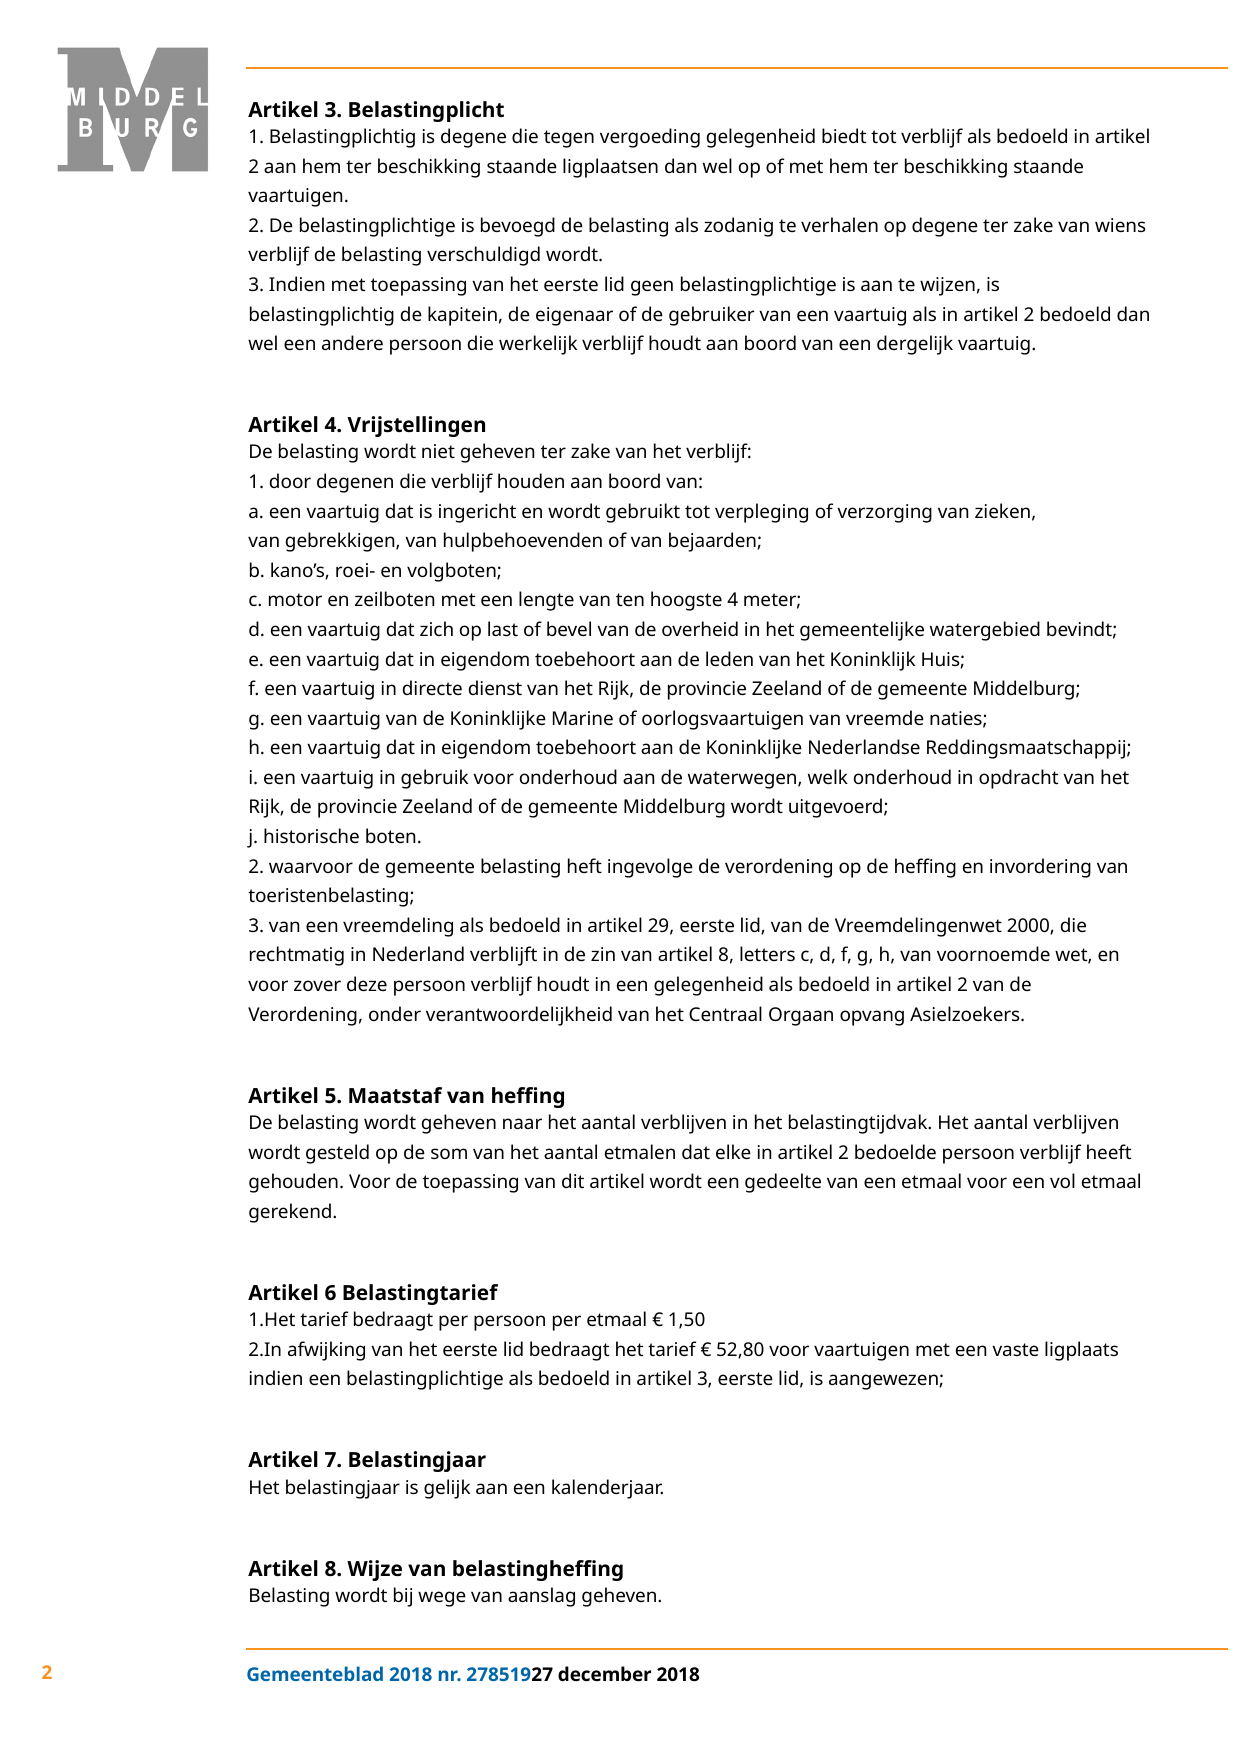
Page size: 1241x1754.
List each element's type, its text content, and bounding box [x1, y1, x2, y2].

text 1.Het tarief bedraagt per persoon per etmaal € 1,50 [248, 1306, 1152, 1332]
text Artikel 7. Belastingjaar [248, 1446, 1152, 1474]
text Het belastingjaar is gelijk aan een kalenderjaar. [248, 1474, 1152, 1500]
text e. een vaartuig dat in eigendom toebehoort aan de leden van het Koninklijk Huis; [248, 646, 1152, 672]
text 1. door degenen die verblijf houden aan boord van: [248, 468, 1152, 494]
text b. kano’s, roei- en volgboten; [248, 557, 1152, 583]
text 2. De belastingplichtige is bevoegd de belasting als zodanig te verhalen op degene ter zake van wiens verblijf de belasting verschuldigd wordt. [248, 212, 1152, 267]
text f. een vaartuig in directe dienst van het Rijk, de provincie Zeeland of de gemeente Middelburg; [248, 675, 1152, 701]
text c. motor en zeilboten met een lengte van ten hoogste 4 meter; [248, 587, 1152, 612]
text g. een vaartuig van de Koninklijke Marine of oorlogsvaartuigen van vreemde naties; [248, 705, 1152, 731]
text 3. Indien met toepassing van het eerste lid geen belastingplichtige is aan te wijzen, is belastingplichtig de kapitein, de eigenaar of de gebruiker van een vaartuig als in artikel 2 bedoeld dan wel een andere persoon die werkelijk verblijf houdt aan boord van een dergelijk vaartuig. [248, 271, 1152, 356]
text van gebrekkigen, van hulpbehoevenden of van bejaarden; [248, 527, 1152, 553]
text De belasting wordt geheven naar het aantal verblijven in het belastingtijdvak. Het aantal verblijven wordt gesteld op de som van het aantal etmalen dat elke in artikel 2 bedoelde persoon verblijf heeft [248, 1109, 1152, 1164]
text Artikel 5. Maatstaf van heffing [248, 1081, 1152, 1109]
text a. een vaartuig dat is ingericht en wordt gebruikt tot verpleging of verzorging van zieken, [248, 498, 1152, 524]
text Artikel 4. Vrijstellingen [248, 410, 1152, 439]
text 3. van een vreemdeling als bedoeld in artikel 29, eerste lid, van de Vreemdelingenwet 2000, die rechtmatig in Nederland verblijft in de zin van artikel 8, letters c, d, f, g, h, van voornoemde wet, en voor zover deze persoon verblijf houdt in een gelegenheid als bedoeld in artikel 2 van de Verordening, onder verantwoordelijkheid van het Centraal Orgaan opvang Asielzoekers. [248, 912, 1152, 1027]
text d. een vaartuig dat zich op last of bevel van de overheid in het gemeentelijke watergebied bevindt; [248, 616, 1152, 642]
text gehouden. Voor de toepassing van dit artikel wordt een gedeelte van een etmaal voor een vol etmaal gerekend. [248, 1168, 1152, 1224]
text j. historische boten. [248, 823, 1152, 849]
text 2.In afwijking van het eerste lid bedraagt het tarief € 52,80 voor vaartuigen met een vaste ligplaats indien een belastingplichtige als bedoeld in artikel 3, eerste lid, is aangewezen; [248, 1336, 1152, 1391]
text Belasting wordt bij wege van aanslag geheven. [248, 1582, 1152, 1608]
text De belasting wordt niet geheven ter zake van het verblijf: [248, 439, 1152, 464]
text 2. waarvoor de gemeente belasting heft ingevolge de verordening op de heffing en invordering van toeristenbelasting; [248, 853, 1152, 908]
picture [41, 47, 231, 172]
text h. een vaartuig dat in eigendom toebehoort aan de Koninklijke Nederlandse Reddingsmaatschappij; [248, 734, 1152, 760]
text Artikel 3. Belastingplicht [248, 95, 1152, 123]
text Artikel 8. Wijze van belastingheffing [248, 1554, 1152, 1582]
text Artikel 6 Belastingtarief [248, 1278, 1152, 1306]
text i. een vaartuig in gebruik voor onderhoud aan de waterwegen, welk onderhoud in opdracht van het Rijk, de provincie Zeeland of de gemeente Middelburg wordt uitgevoerd; [248, 764, 1152, 819]
text 1. Belastingplichtig is degene die tegen vergoeding gelegenheid biedt tot verblijf als bedoeld in artikel 2 aan hem ter beschikking staande ligplaatsen dan wel op of met hem ter beschikking staande vaartuigen. [248, 123, 1152, 208]
